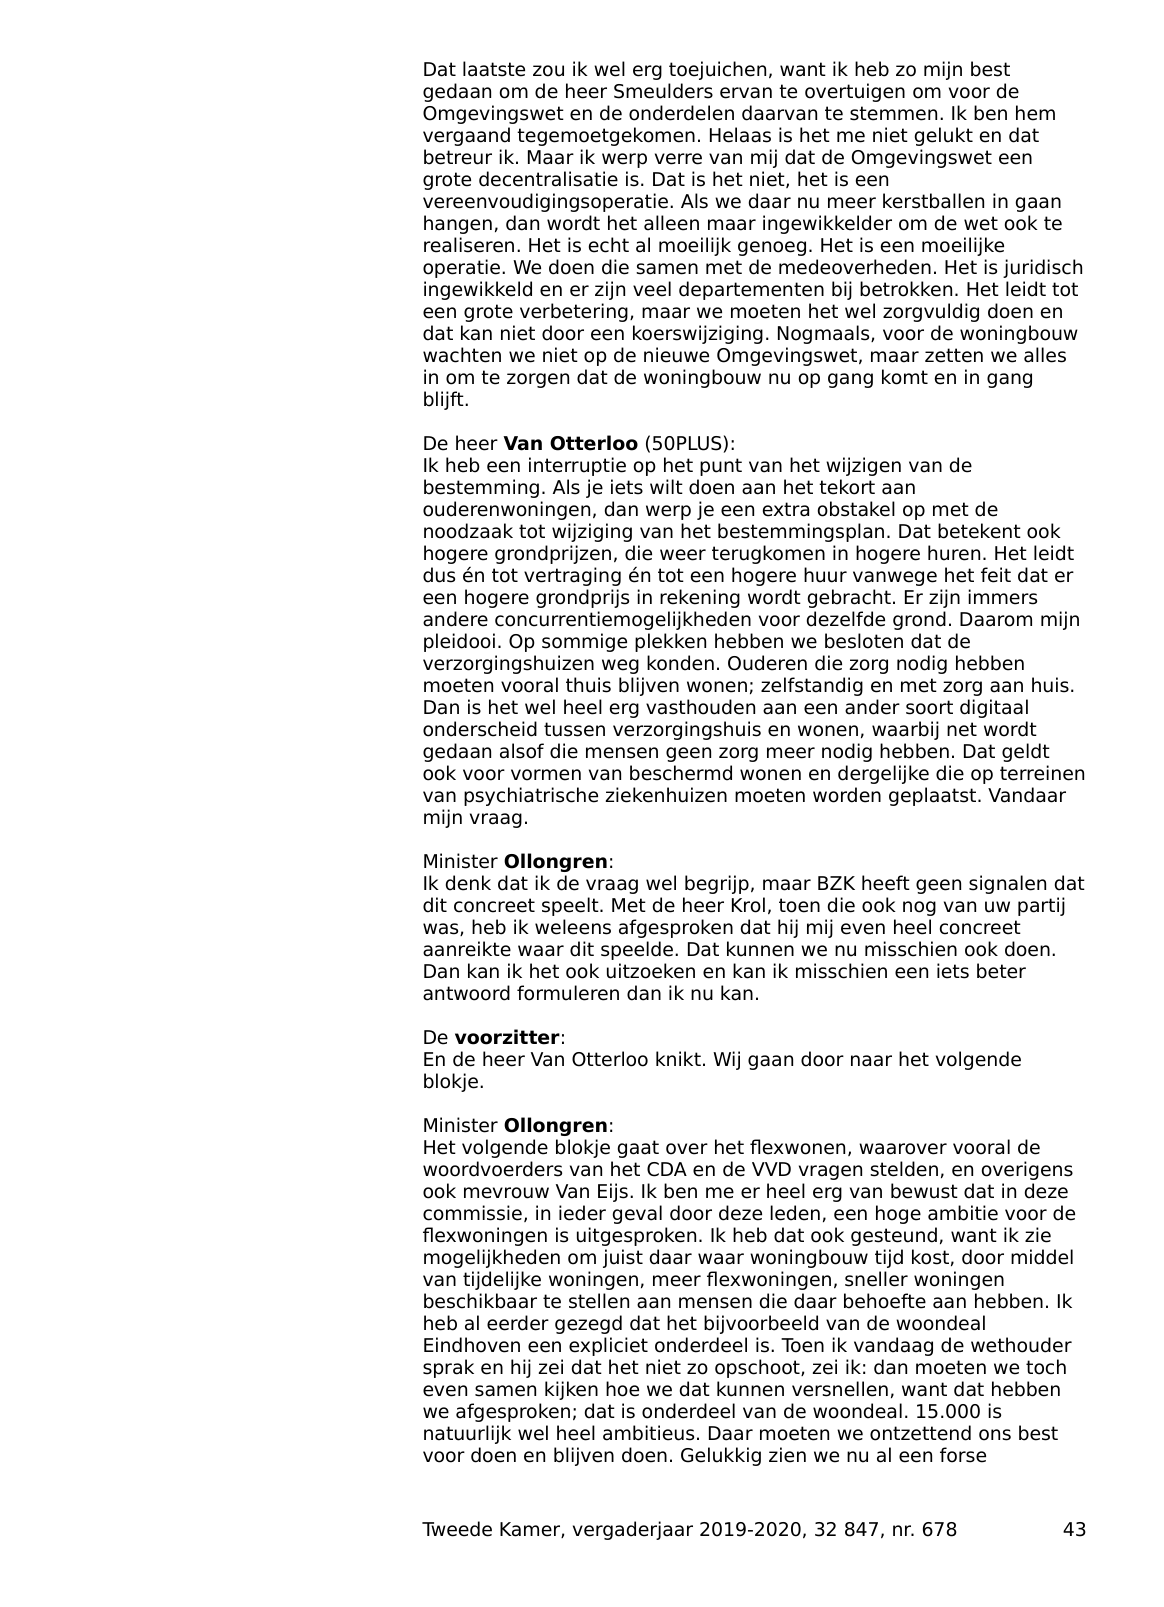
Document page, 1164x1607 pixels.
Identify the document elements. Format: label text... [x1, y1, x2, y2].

text Dat laatste zou ik wel erg toejuichen, want ik heb zo mijn best gedaan om de heer Smeulders ervan te overtuigen om voor de Omgevingswet en de onderdelen daarvan te stemmen. Ik ben hem vergaand tegemoetgekomen. Helaas is het me niet gelukt en dat betreur ik. Maar ik werp verre van mij dat de Omgevingswet een grote decentralisatie is. Dat is het niet, het is een vereenvoudigingsoperatie. Als we daar nu meer kerstballen in gaan hangen, dan wordt het alleen maar ingewikkelder om de wet ook te realiseren. Het is echt al moeilijk genoeg. Het is een moeilijke operatie. We doen die samen met de medeoverheden. Het is juridisch ingewikkeld en er zijn veel departementen bij betrokken. Het leidt tot een grote verbetering, maar we moeten het wel zorgvuldig doen en dat kan niet door een koerswijziging. Nogmaals, voor de woningbouw wachten we niet op de nieuwe Omgevingswet, maar zetten we alles in om te zorgen dat de woningbouw nu op gang komt en in gang blijft. [422, 59, 1087, 411]
text En de heer Van Otterloo knikt. Wij gaan door naar het volgende blokje. [422, 1049, 1087, 1093]
text De heer Van Otterloo (50PLUS): [422, 433, 1087, 455]
text De voorzitter: [422, 1027, 1087, 1049]
text Minister Ollongren: [422, 851, 1087, 873]
text Het volgende blokje gaat over het flexwonen, waarover vooral de woordvoerders van het CDA en de VVD vragen stelden, en overigens ook mevrouw Van Eijs. Ik ben me er heel erg van bewust dat in deze commissie, in ieder geval door deze leden, een hoge ambitie voor de flexwoningen is uitgesproken. Ik heb dat ook gesteund, want ik zie mogelijkheden om juist daar waar woningbouw tijd kost, door middel van tijdelijke woningen, meer flexwoningen, sneller woningen beschikbaar te stellen aan mensen die daar behoefte aan hebben. Ik heb al eerder gezegd dat het bijvoorbeeld van de woondeal Eindhoven een expliciet onderdeel is. Toen ik vandaag de wethouder sprak en hij zei dat het niet zo opschoot, zei ik: dan moeten we toch even samen kijken hoe we dat kunnen versnellen, want dat hebben we afgesproken; dat is onderdeel van de woondeal. 15.000 is natuurlijk wel heel ambitieus. Daar moeten we ontzettend ons best voor doen en blijven doen. Gelukkig zien we nu al een forse [422, 1137, 1087, 1467]
text Ik heb een interruptie op het punt van het wijzigen van de bestemming. Als je iets wilt doen aan het tekort aan ouderenwoningen, dan werp je een extra obstakel op met de noodzaak tot wijziging van het bestemmingsplan. Dat betekent ook hogere grondprijzen, die weer terugkomen in hogere huren. Het leidt dus én tot vertraging én tot een hogere huur vanwege het feit dat er een hogere grondprijs in rekening wordt gebracht. Er zijn immers andere concurrentiemogelijkheden voor dezelfde grond. Daarom mijn pleidooi. Op sommige plekken hebben we besloten dat de verzorgingshuizen weg konden. Ouderen die zorg nodig hebben moeten vooral thuis blijven wonen; zelfstandig en met zorg aan huis. Dan is het wel heel erg vasthouden aan een ander soort digitaal onderscheid tussen verzorgingshuis en wonen, waarbij net wordt gedaan alsof die mensen geen zorg meer nodig hebben. Dat geldt ook voor vormen van beschermd wonen en dergelijke die op terreinen van psychiatrische ziekenhuizen moeten worden geplaatst. Vandaar mijn vraag. [422, 455, 1087, 828]
text Minister Ollongren: [422, 1115, 1087, 1137]
text Ik denk dat ik de vraag wel begrijp, maar BZK heeft geen signalen dat dit concreet speelt. Met de heer Krol, toen die ook nog van uw partij was, heb ik weleens afgesproken dat hij mij even heel concreet aanreikte waar dit speelde. Dat kunnen we nu misschien ook doen. Dan kan ik het ook uitzoeken en kan ik misschien een iets beter antwoord formuleren dan ik nu kan. [422, 873, 1087, 1004]
